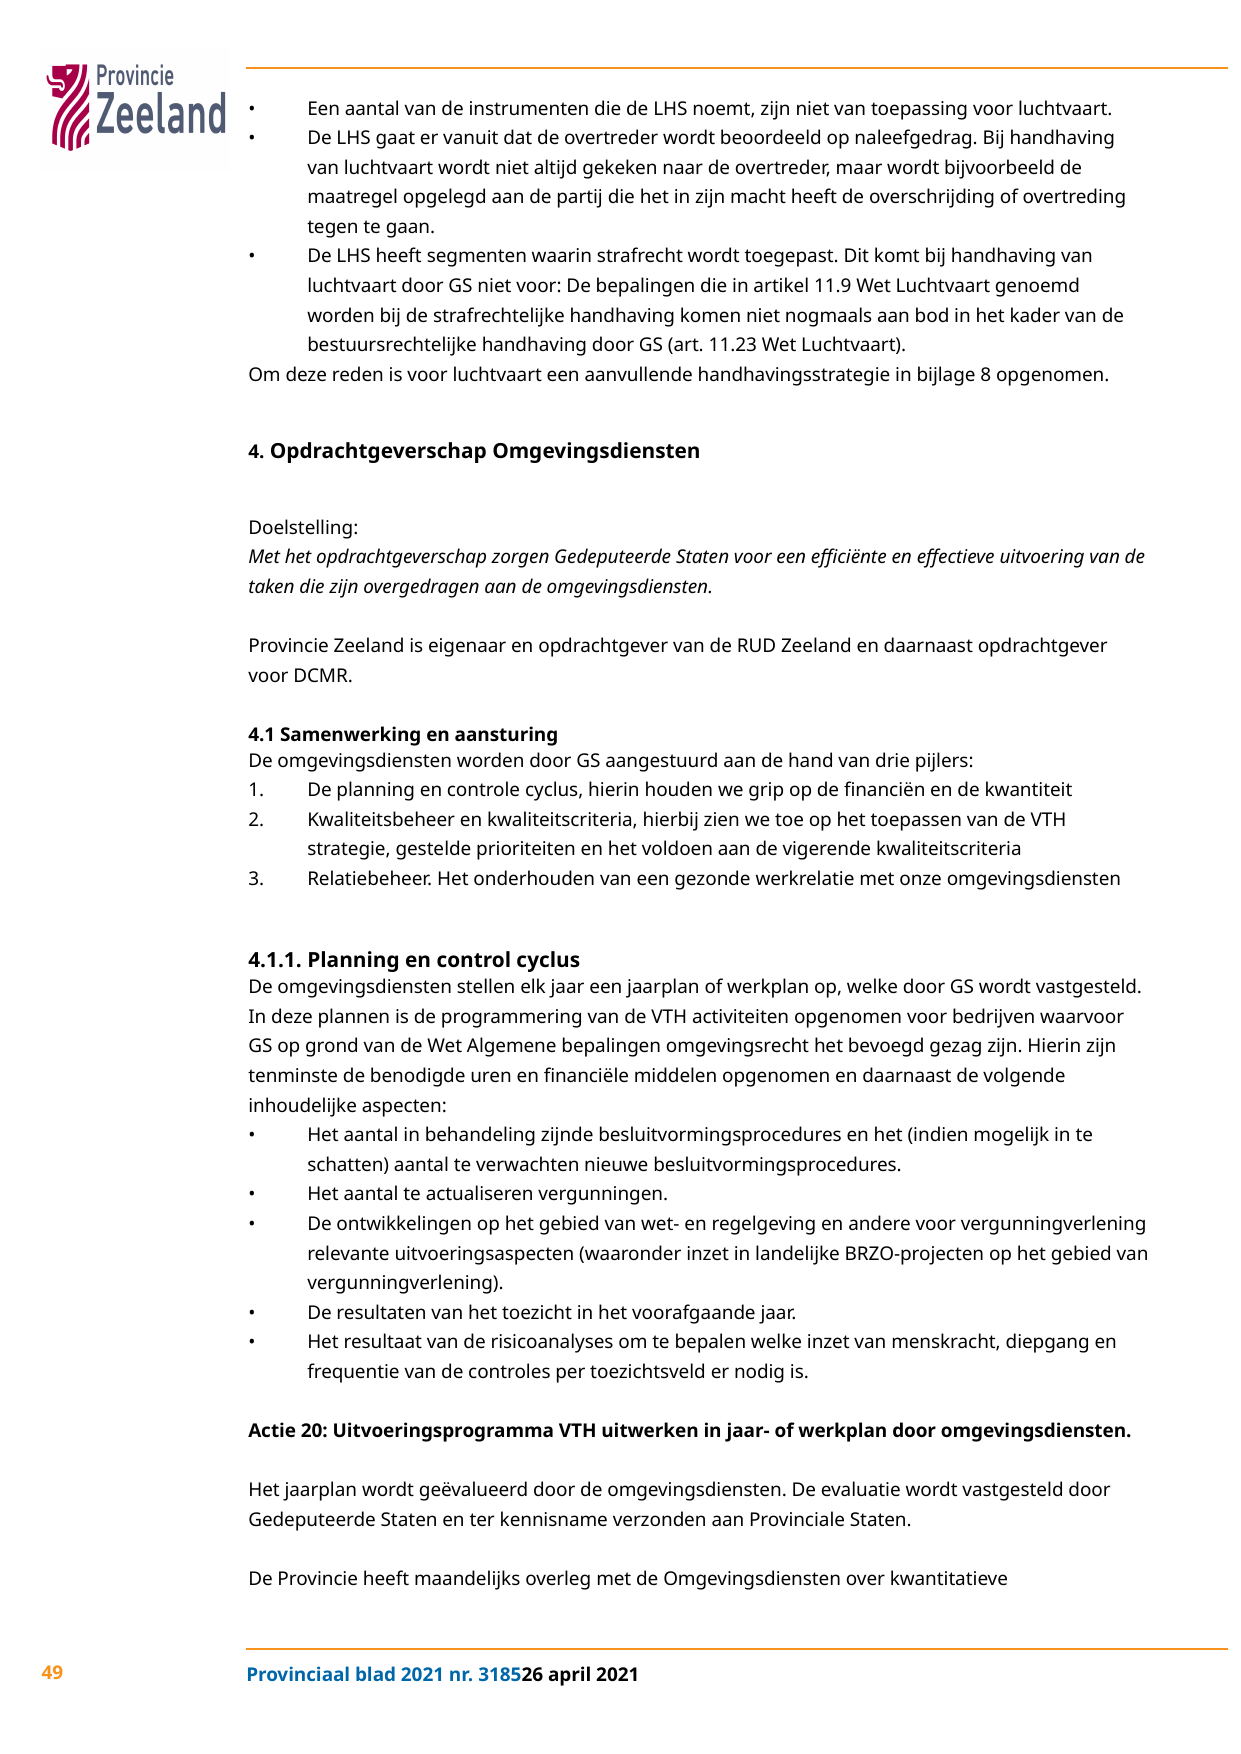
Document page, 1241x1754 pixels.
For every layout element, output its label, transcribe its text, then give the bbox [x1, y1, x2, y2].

list De planning en controle cyclus, hierin houden we grip op de financiën en de kwantiteit [248, 776, 1152, 802]
list Een aantal van de instrumenten die de LHS noemt, zijn niet van toepassing voor luchtvaart. [248, 95, 1152, 121]
text 4.1 Samenwerking en aansturing [248, 721, 1152, 747]
text De omgevingsdiensten worden door GS aangestuurd aan de hand van drie pijlers: [248, 747, 1152, 772]
text Actie 20: Uitvoeringsprogramma VTH uitwerken in jaar- of werkplan door omgevingsdiensten. [248, 1417, 1152, 1443]
list De ontwikkelingen op het gebied van wet- en regelgeving en andere voor vergunningverlening relevante uitvoeringsaspecten (waaronder inzet in landelijke BRZO-projecten op het gebied van vergunningverlening). [248, 1210, 1152, 1295]
text Het jaarplan wordt geëvalueerd door de omgevingsdiensten. De evaluatie wordt vastgesteld door Gedeputeerde Staten en ter kennisname verzonden aan Provinciale Staten. [248, 1476, 1152, 1532]
picture [41, 47, 231, 172]
text Met het opdrachtgeverschap zorgen Gedeputeerde Staten voor een efficiënte en effectieve uitvoering van de taken die zijn overgedragen aan de omgevingsdiensten. [248, 543, 1152, 599]
text 4. Opdrachtgeverschap Omgevingsdiensten [248, 436, 1152, 465]
text Doelstelling: [248, 514, 1152, 540]
text 4.1.1. Planning en control cyclus [248, 945, 1152, 973]
list De resultaten van het toezicht in het voorafgaande jaar. [248, 1299, 1152, 1325]
list Het resultaat van de risicoanalyses om te bepalen welke inzet van menskracht, diepgang en frequentie van de controles per toezichtsveld er nodig is. [248, 1328, 1152, 1384]
text De omgevingsdiensten stellen elk jaar een jaarplan of werkplan op, welke door GS wordt vastgesteld. In deze plannen is de programmering van de VTH activiteiten opgenomen voor bedrijven waarvoor GS op grond van de Wet Algemene bepalingen omgevingsrecht het bevoegd gezag zijn. Hierin zijn tenminste de benodigde uren en financiële middelen opgenomen en daarnaast de volgende inhoudelijke aspecten: [248, 973, 1152, 1118]
list Kwaliteitsbeheer en kwaliteitscriteria, hierbij zien we toe op het toepassen van de VTH strategie, gestelde prioriteiten en het voldoen aan de vigerende kwaliteitscriteria [248, 806, 1152, 861]
list De LHS heeft segmenten waarin strafrecht wordt toegepast. Dit komt bij handhaving van luchtvaart door GS niet voor: De bepalingen die in artikel 11.9 Wet Luchtvaart genoemd worden bij de strafrechtelijke handhaving komen niet nogmaals aan bod in het kader van de bestuursrechtelijke handhaving door GS (art. 11.23 Wet Luchtvaart). [248, 243, 1152, 357]
list Het aantal te actualiseren vergunningen. [248, 1181, 1152, 1206]
text De Provincie heeft maandelijks overleg met de Omgevingsdiensten over kwantitatieve [248, 1565, 1152, 1591]
list Het aantal in behandeling zijnde besluitvormingsprocedures en het (indien mogelijk in te schatten) aantal te verwachten nieuwe besluitvormingsprocedures. [248, 1121, 1152, 1177]
text Provincie Zeeland is eigenaar en opdrachtgever van de RUD Zeeland en daarnaast opdrachtgever voor DCMR. [248, 632, 1152, 688]
list De LHS gaat er vanuit dat de overtreder wordt beoordeeld op naleefgedrag. Bij handhaving van luchtvaart wordt niet altijd gekeken naar de overtreder, maar wordt bijvoorbeeld de maatregel opgelegd aan de partij die het in zijn macht heeft de overschrijding of overtreding tegen te gaan. [248, 124, 1152, 239]
list Relatiebeheer. Het onderhouden van een gezonde werkrelatie met onze omgevingsdiensten [248, 865, 1152, 891]
text Om deze reden is voor luchtvaart een aanvullende handhavingsstrategie in bijlage 8 opgenomen. [248, 361, 1152, 387]
